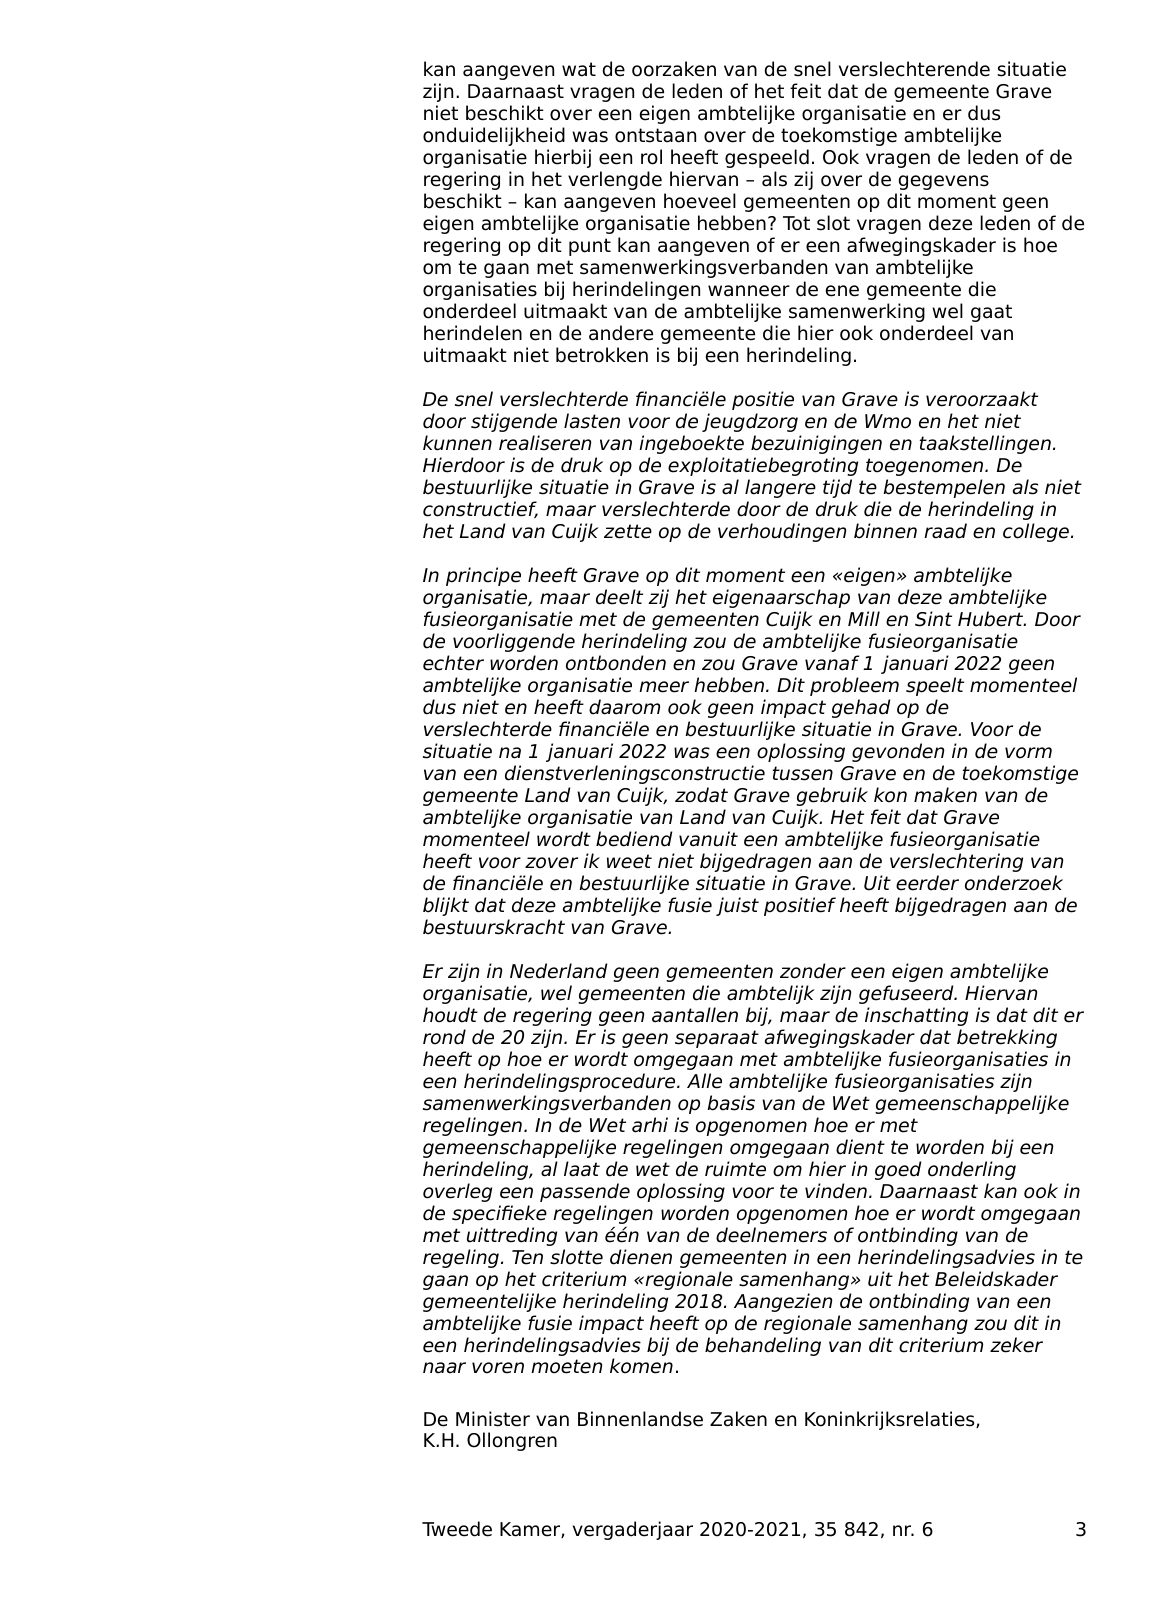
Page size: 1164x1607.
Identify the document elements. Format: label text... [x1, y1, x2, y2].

text Er zijn in Nederland geen gemeenten zonder een eigen ambtelijke organisatie, wel gemeenten die ambtelijk zijn gefuseerd. Hiervan houdt de regering geen aantallen bij, maar de inschatting is dat dit er rond de 20 zijn. Er is geen separaat afwegingskader dat betrekking heeft op hoe er wordt omgegaan met ambtelijke fusieorganisaties in een herindelingsprocedure. Alle ambtelijke fusieorganisaties zijn samenwerkingsverbanden op basis van de Wet gemeenschappelijke regelingen. In de Wet arhi is opgenomen hoe er met gemeenschappelijke regelingen omgegaan dient te worden bij een herindeling, al laat de wet de ruimte om hier in goed onderling overleg een passende oplossing voor te vinden. Daarnaast kan ook in de specifieke regelingen worden opgenomen hoe er wordt omgegaan met uittreding van één van de deelnemers of ontbinding van de regeling. Ten slotte dienen gemeenten in een herindelingsadvies in te gaan op het criterium «regionale samenhang» uit het Beleidskader gemeentelijke herindeling 2018. Aangezien de ontbinding van een ambtelijke fusie impact heeft op de regionale samenhang zou dit in een herindelingsadvies bij de behandeling van dit criterium zeker naar voren moeten komen. [422, 961, 1087, 1378]
text De Minister van Binnenlandse Zaken en Koninkrijksrelaties, K.H. Ollongren [422, 1408, 1087, 1452]
text De snel verslechterde financiële positie van Grave is veroorzaakt door stijgende lasten voor de jeugdzorg en de Wmo en het niet kunnen realiseren van ingeboekte bezuinigingen en taakstellingen. Hierdoor is de druk op de exploitatiebegroting toegenomen. De bestuurlijke situatie in Grave is al langere tijd te bestempelen als niet constructief, maar verslechterde door de druk die de herindeling in het Land van Cuijk zette op de verhoudingen binnen raad en college. [422, 389, 1087, 543]
text In principe heeft Grave op dit moment een «eigen» ambtelijke organisatie, maar deelt zij het eigenaarschap van deze ambtelijke fusieorganisatie met de gemeenten Cuijk en Mill en Sint Hubert. Door de voorliggende herindeling zou de ambtelijke fusieorganisatie echter worden ontbonden en zou Grave vanaf 1 januari 2022 geen ambtelijke organisatie meer hebben. Dit probleem speelt momenteel dus niet en heeft daarom ook geen impact gehad op de verslechterde financiële en bestuurlijke situatie in Grave. Voor de situatie na 1 januari 2022 was een oplossing gevonden in de vorm van een dienstverleningsconstructie tussen Grave en de toekomstige gemeente Land van Cuijk, zodat Grave gebruik kon maken van de ambtelijke organisatie van Land van Cuijk. Het feit dat Grave momenteel wordt bediend vanuit een ambtelijke fusieorganisatie heeft voor zover ik weet niet bijgedragen aan de verslechtering van de financiële en bestuurlijke situatie in Grave. Uit eerder onderzoek blijkt dat deze ambtelijke fusie juist positief heeft bijgedragen aan de bestuurskracht van Grave. [422, 565, 1087, 939]
text kan aangeven wat de oorzaken van de snel verslechterende situatie zijn. Daarnaast vragen de leden of het feit dat de gemeente Grave niet beschikt over een eigen ambtelijke organisatie en er dus onduidelijkheid was ontstaan over de toekomstige ambtelijke organisatie hierbij een rol heeft gespeeld. Ook vragen de leden of de regering in het verlengde hiervan – als zij over de gegevens beschikt – kan aangeven hoeveel gemeenten op dit moment geen eigen ambtelijke organisatie hebben? Tot slot vragen deze leden of de regering op dit punt kan aangeven of er een afwegingskader is hoe om te gaan met samenwerkingsverbanden van ambtelijke organisaties bij herindelingen wanneer de ene gemeente die onderdeel uitmaakt van de ambtelijke samenwerking wel gaat herindelen en de andere gemeente die hier ook onderdeel van uitmaakt niet betrokken is bij een herindeling. [422, 59, 1087, 367]
